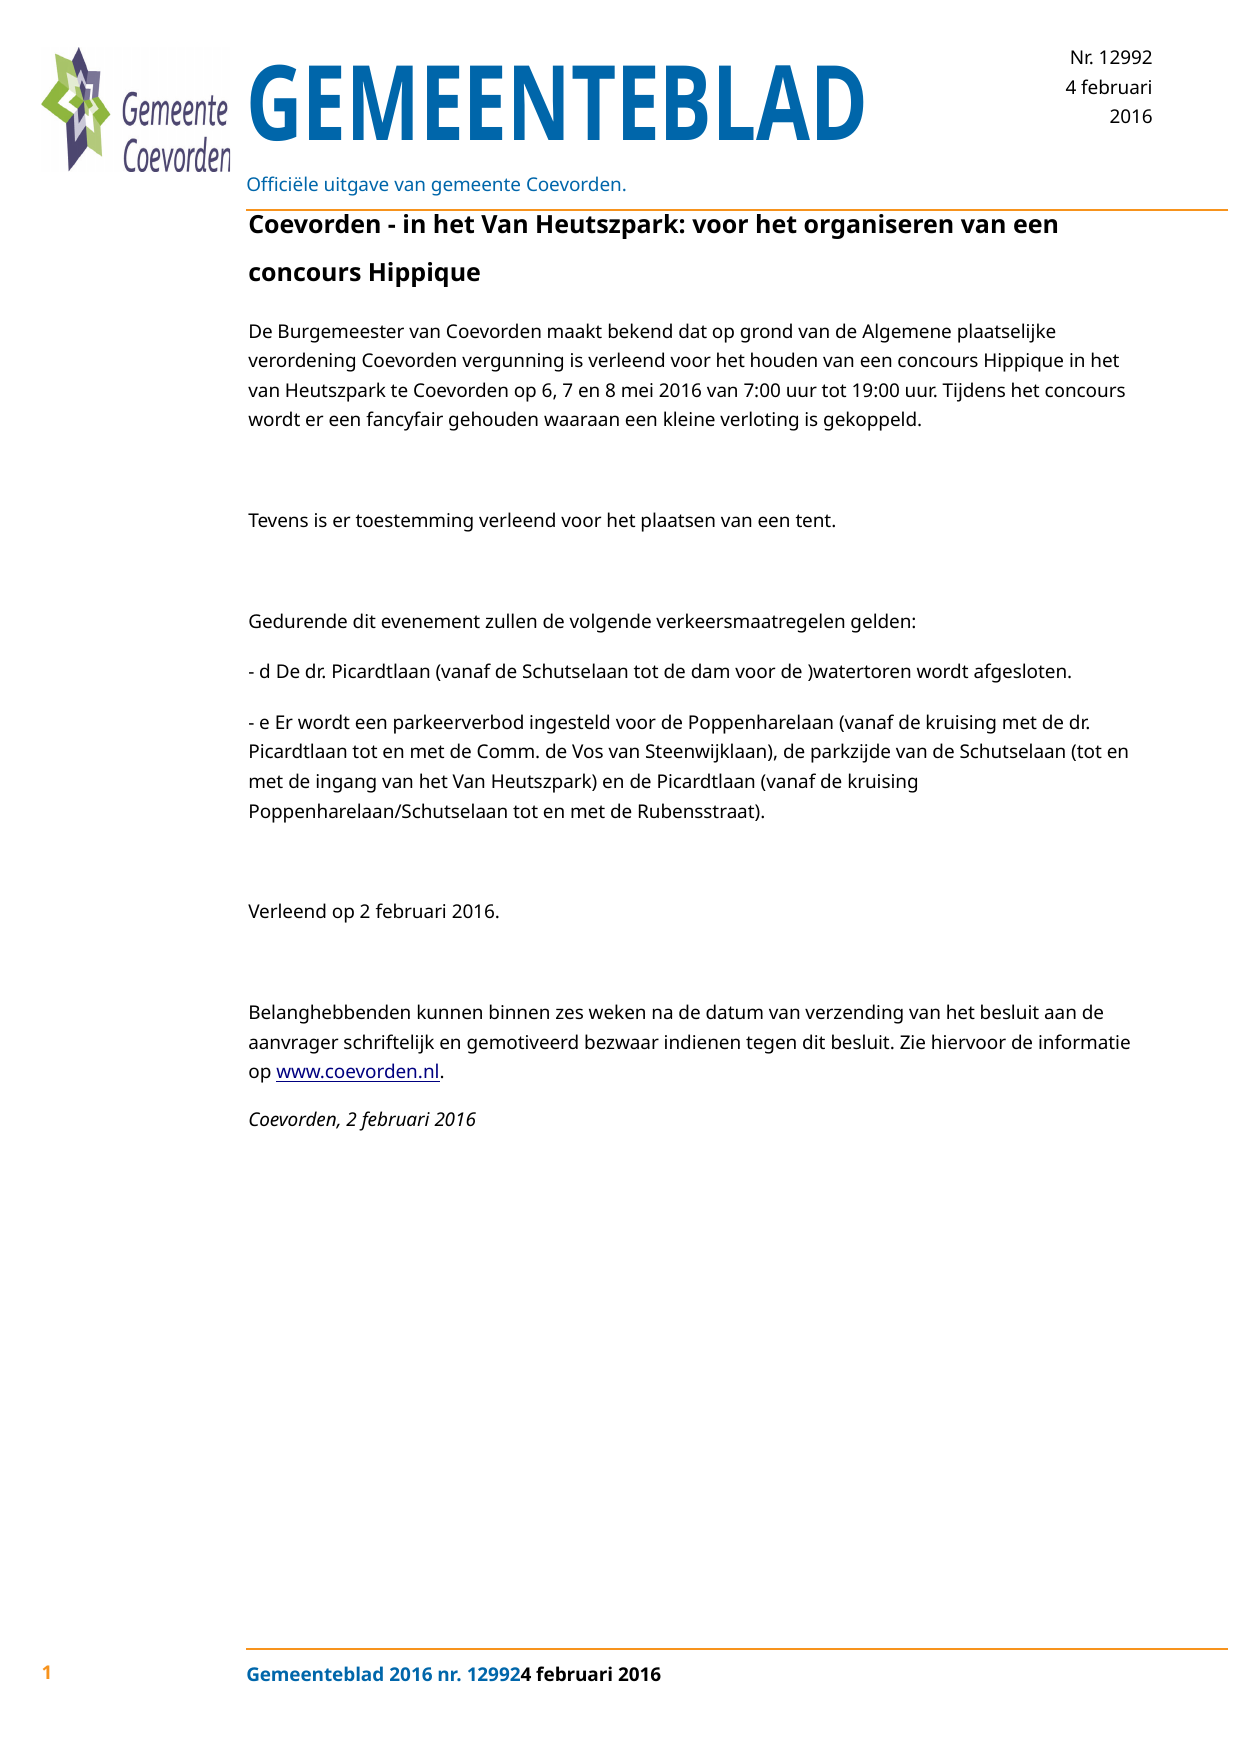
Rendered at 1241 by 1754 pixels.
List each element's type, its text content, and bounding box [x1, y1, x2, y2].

text Coevorden, 2 februari 2016 [248, 1107, 1152, 1132]
text Belanghebbenden kunnen binnen zes weken na de datum van verzending van het besluit aan de aanvrager schriftelijk en gemotiveerd bezwaar indienen tegen dit besluit. Zie hiervoor de informatie op www.coevorden.nl. [248, 999, 1152, 1084]
text - d De dr. Picardtlaan (vanaf de Schutselaan tot de dam voor de )watertoren wordt afgesloten. [248, 659, 1152, 684]
text Verleend op 2 februari 2016. [248, 899, 1152, 924]
picture [41, 47, 231, 172]
text Tevens is er toestemming verleend voor het plaatsen van een tent. [248, 507, 1152, 533]
text Gedurende dit evenement zullen de volgende verkeersmaatregelen gelden: [248, 608, 1152, 634]
text - e Er wordt een parkeerverbod ingesteld voor de Poppenharelaan (vanaf de kruising met de dr. Picardtlaan tot en met de Comm. de Vos van Steenwijklaan), de parkzijde van de Schutselaan (tot en met de ingang van het Van Heutszpark) en de Picardtlaan (vanaf de kruising Poppenharelaan/Schutselaan tot en met de Rubensstraat). [248, 709, 1152, 824]
text De Burgemeester van Coevorden maakt bekend dat op grond van de Algemene plaatselijke verordening Coevorden vergunning is verleend voor het houden van een concours Hippique in het van Heutszpark te Coevorden op 6, 7 en 8 mei 2016 van 7:00 uur tot 19:00 uur. Tijdens het concours wordt er een fancyfair gehouden waaraan een kleine verloting is gekoppeld. [248, 318, 1152, 432]
text Coevorden - in het Van Heutszpark: voor het organiseren van een concours Hippique [248, 211, 1152, 288]
